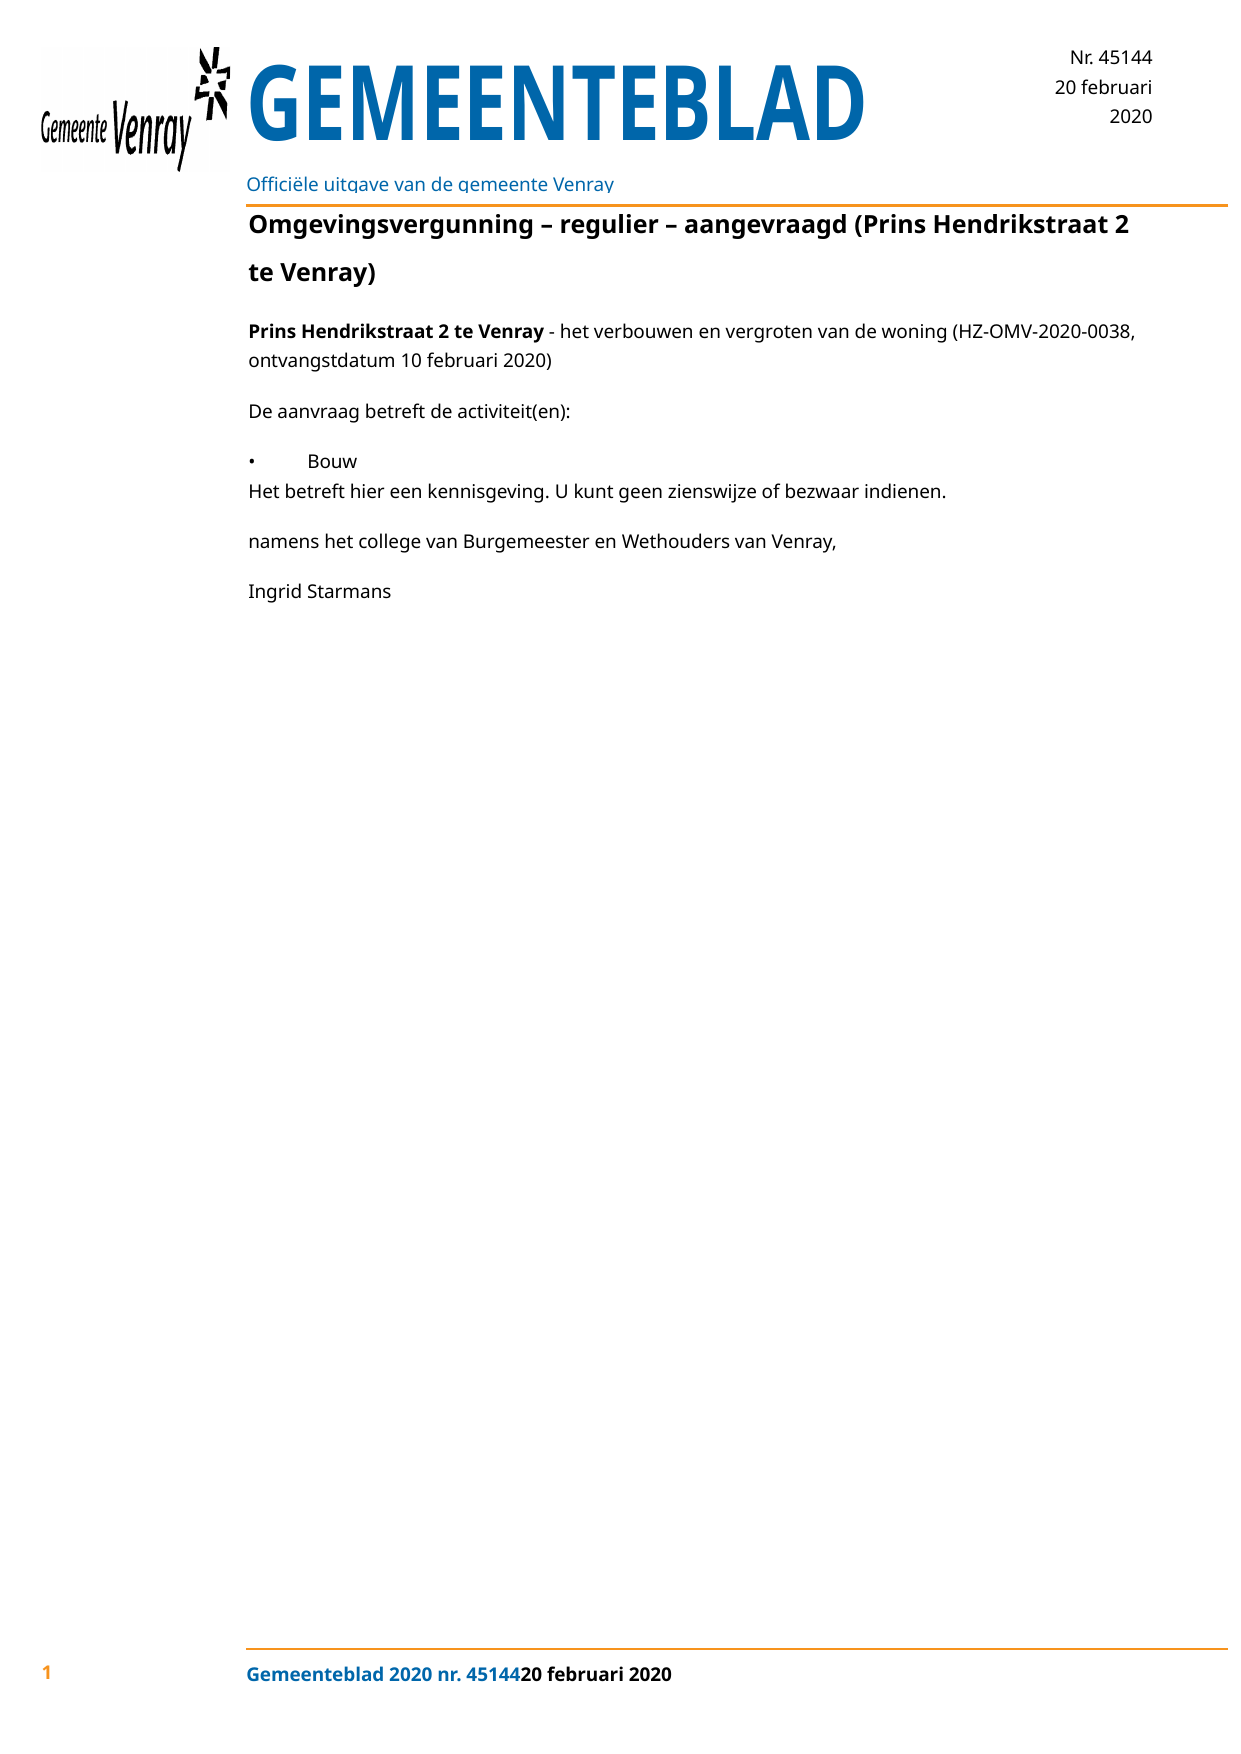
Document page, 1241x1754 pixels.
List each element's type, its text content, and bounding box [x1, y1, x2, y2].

picture [41, 47, 231, 172]
text Omgevingsvergunning – regulier – aangevraagd (Prins Hendrikstraat 2 te Venray) [248, 207, 1152, 288]
text Prins Hendrikstraat 2 te Venray - het verbouwen en vergroten van de woning (HZ-OMV-2020-0038, ontvangstdatum 10 februari 2020) [248, 318, 1152, 373]
text namens het college van Burgemeester en Wethouders van Venray, [248, 528, 1152, 554]
text De aanvraag betreft de activiteit(en): [248, 398, 1152, 424]
text Ingrid Starmans [248, 579, 1152, 604]
list Bouw [248, 448, 1152, 474]
text Het betreft hier een kennisgeving. U kunt geen zienswijze of bezwaar indienen. [248, 478, 1152, 504]
